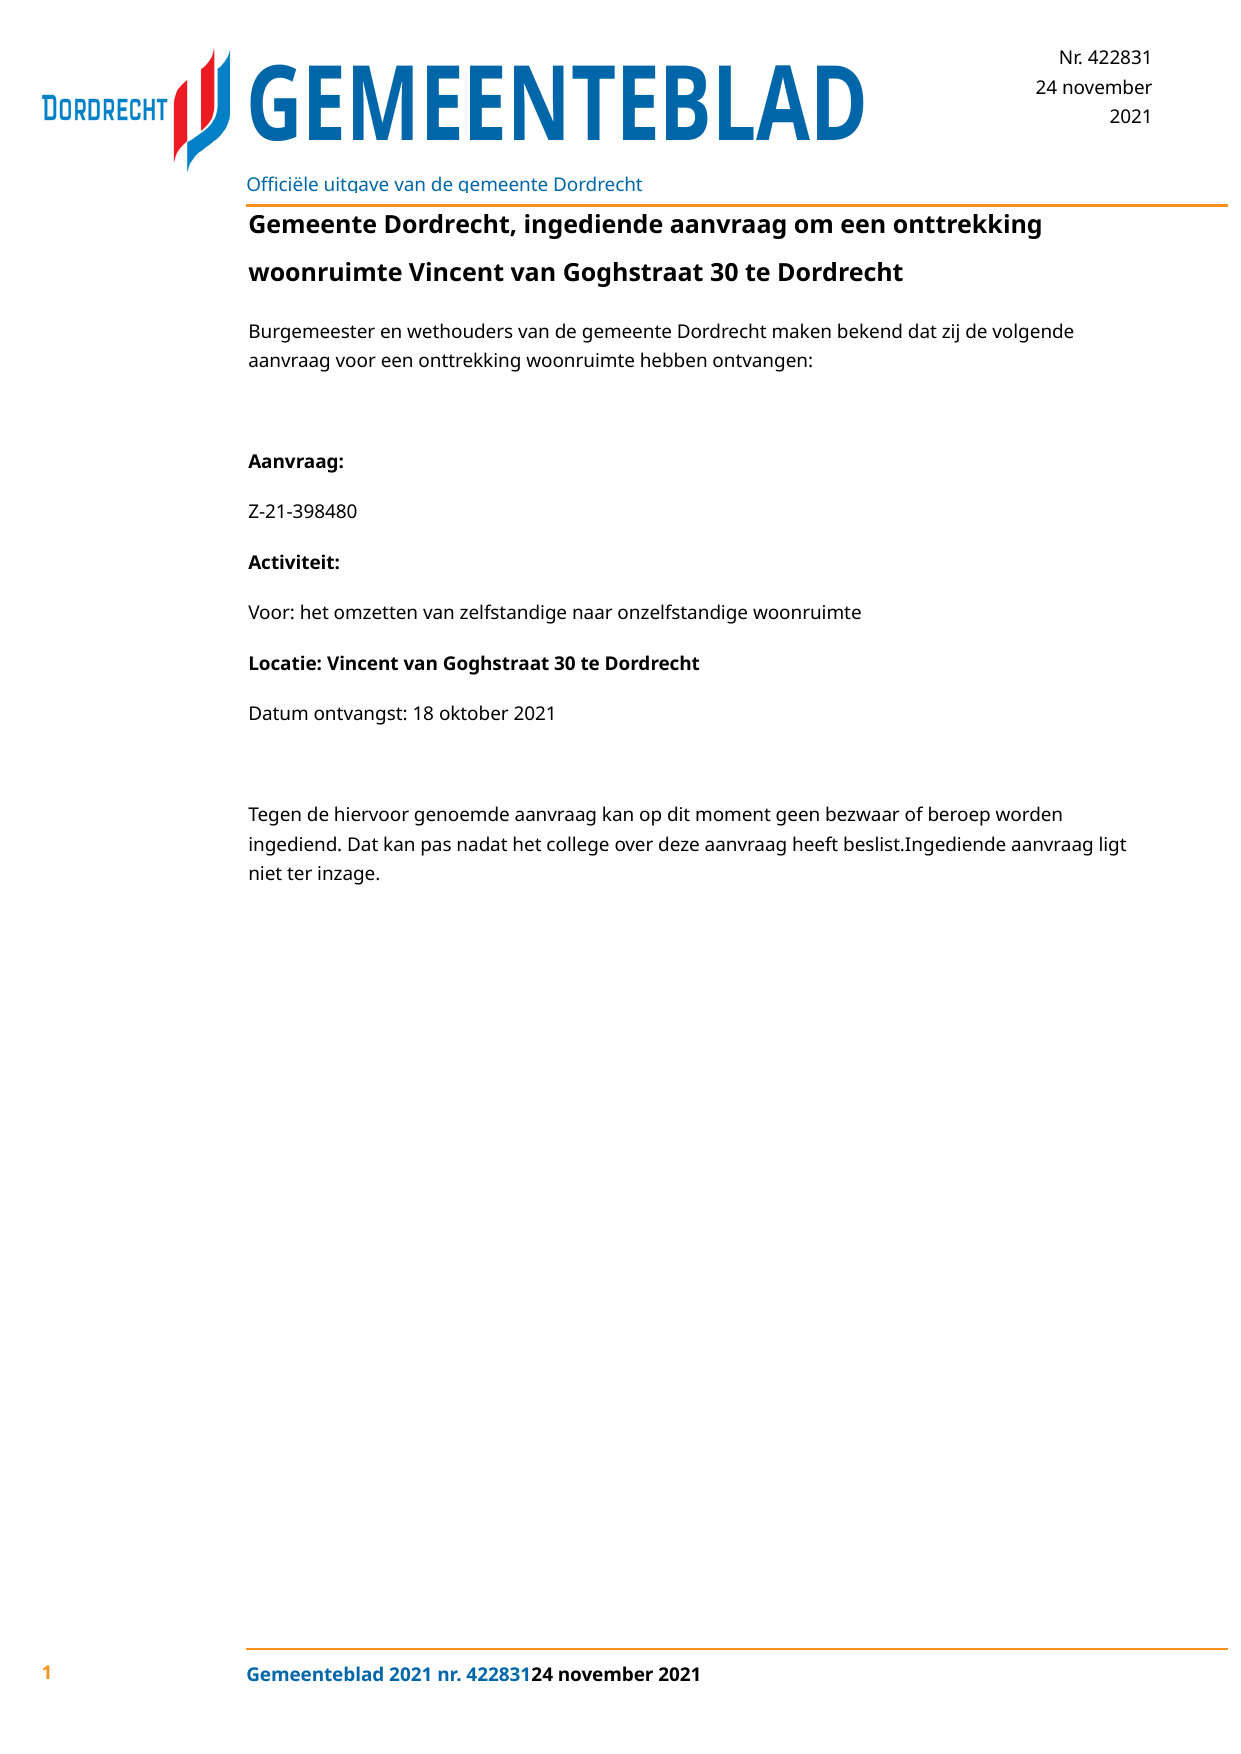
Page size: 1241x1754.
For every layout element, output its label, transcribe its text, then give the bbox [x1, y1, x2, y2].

text Aanvraag: [248, 448, 1152, 474]
picture [41, 47, 231, 172]
text Gemeente Dordrecht, ingediende aanvraag om een onttrekking woonruimte Vincent van Goghstraat 30 te Dordrecht [248, 207, 1152, 288]
text Voor: het omzetten van zelfstandige naar onzelfstandige woonruimte [248, 599, 1152, 625]
text Datum ontvangst: 18 oktober 2021 [248, 700, 1152, 726]
text Locatie: Vincent van Goghstraat 30 te Dordrecht [248, 650, 1152, 676]
text Activiteit: [248, 549, 1152, 575]
text Tegen de hiervoor genoemde aanvraag kan op dit moment geen bezwaar of beroep worden ingediend. Dat kan pas nadat het college over deze aanvraag heeft beslist.Ingediende aanvraag ligt niet ter inzage. [248, 801, 1152, 886]
text Z-21-398480 [248, 499, 1152, 524]
text Burgemeester en wethouders van de gemeente Dordrecht maken bekend dat zij de volgende aanvraag voor een onttrekking woonruimte hebben ontvangen: [248, 318, 1152, 373]
